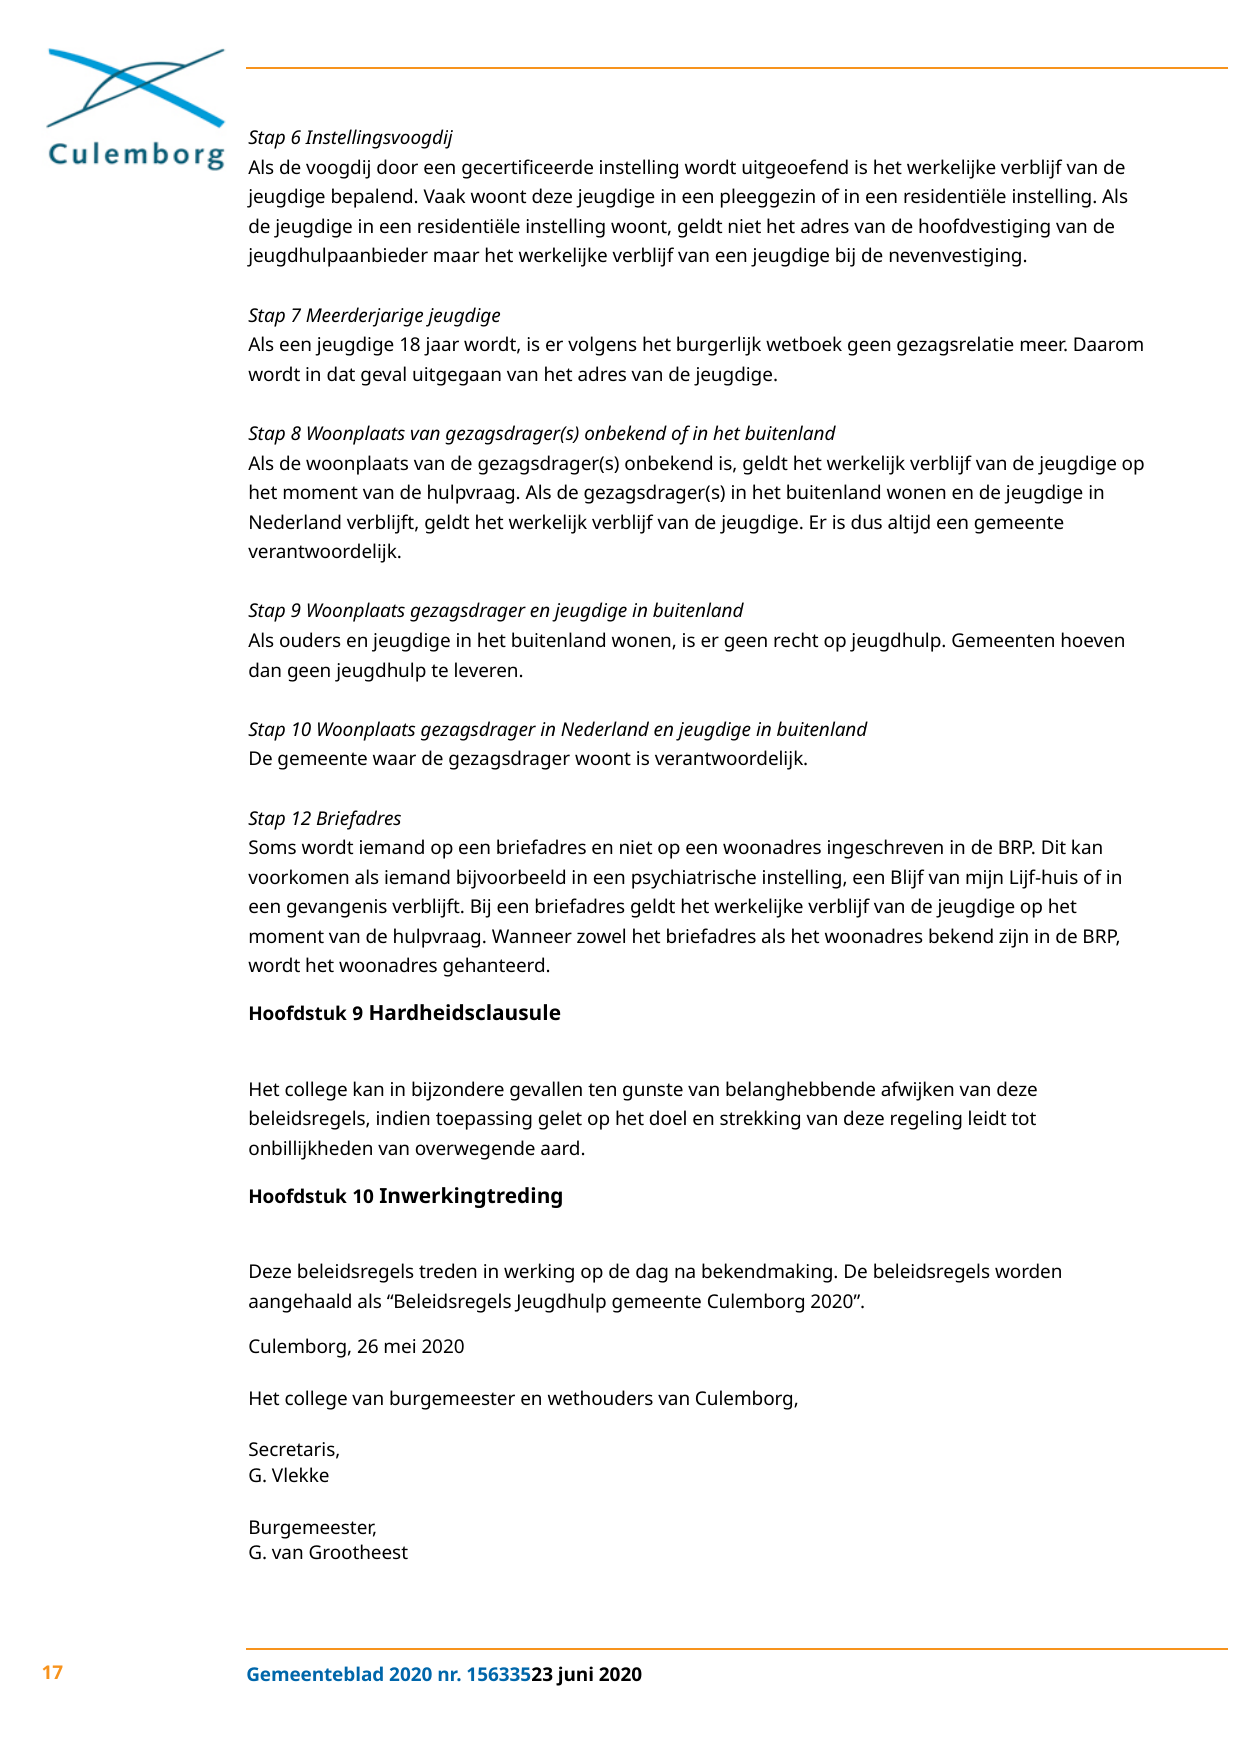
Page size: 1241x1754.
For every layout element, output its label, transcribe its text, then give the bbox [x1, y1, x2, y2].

text Als een jeugdige 18 jaar wordt, is er volgens het burgerlijk wetboek geen gezagsrelatie meer. Daarom wordt in dat geval uitgegaan van het adres van de jeugdige. [248, 331, 1152, 387]
text Stap 12 Briefadres [248, 805, 1152, 831]
text Als de woonplaats van de gezagsdrager(s) onbekend is, geldt het werkelijk verblijf van de jeugdige op het moment van de hulpvraag. Als de gezagsdrager(s) in het buitenland wonen en de jeugdige in Nederland verblijft, geldt het werkelijk verblijf van de jeugdige. Er is dus altijd een gemeente verantwoordelijk. [248, 450, 1152, 564]
text Stap 10 Woonplaats gezagsdrager in Nederland en jeugdige in buitenland [248, 716, 1152, 742]
text Stap 8 Woonplaats van gezagsdrager(s) onbekend of in het buitenland [248, 420, 1152, 446]
picture [41, 47, 231, 172]
text Burgemeester, [248, 1514, 1152, 1539]
text Stap 9 Woonplaats gezagsdrager en jeugdige in buitenland [248, 598, 1152, 623]
text G. Vlekke [248, 1462, 1152, 1488]
text Secretaris, [248, 1437, 1152, 1462]
text G. van Grootheest [248, 1539, 1152, 1565]
text Soms wordt iemand op een briefadres en niet op een woonadres ingeschreven in de BRP. Dit kan voorkomen als iemand bijvoorbeeld in een psychiatrische instelling, een Blijf van mijn Lijf-huis of in een gevangenis verblijft. Bij een briefadres geldt het werkelijke verblijf van de jeugdige op het moment van de hulpvraag. Wanneer zowel het briefadres als het woonadres bekend zijn in de BRP, wordt het woonadres gehanteerd. [248, 834, 1152, 978]
text Hoofdstuk 10 Inwerkingtreding [248, 1181, 1152, 1209]
text Culemborg, 26 mei 2020 [248, 1334, 1152, 1359]
text Deze beleidsregels treden in werking op de dag na bekendmaking. De beleidsregels worden aangehaald als “Beleidsregels Jeugdhulp gemeente Culemborg 2020”. [248, 1258, 1152, 1314]
text Het college van burgemeester en wethouders van Culemborg, [248, 1385, 1152, 1411]
text Als ouders en jeugdige in het buitenland wonen, is er geen recht op jeugdhulp. Gemeenten hoeven dan geen jeugdhulp te leveren. [248, 627, 1152, 683]
text Het college kan in bijzondere gevallen ten gunste van belanghebbende afwijken van deze beleidsregels, indien toepassing gelet op het doel en strekking van deze regeling leidt tot onbillijkheden van overwegende aard. [248, 1076, 1152, 1161]
text Hoofdstuk 9 Hardheidsclausule [248, 998, 1152, 1027]
text Als de voogdij door een gecertificeerde instelling wordt uitgeoefend is het werkelijke verblijf van de jeugdige bepalend. Vaak woont deze jeugdige in een pleeggezin of in een residentiële instelling. Als de jeugdige in een residentiële instelling woont, geldt niet het adres van de hoofdvestiging van de jeugdhulpaanbieder maar het werkelijke verblijf van een jeugdige bij de nevenvestiging. [248, 154, 1152, 268]
text Stap 7 Meerderjarige jeugdige [248, 302, 1152, 328]
text De gemeente waar de gezagsdrager woont is verantwoordelijk. [248, 746, 1152, 771]
text Stap 6 Instellingsvoogdij [248, 124, 1152, 150]
